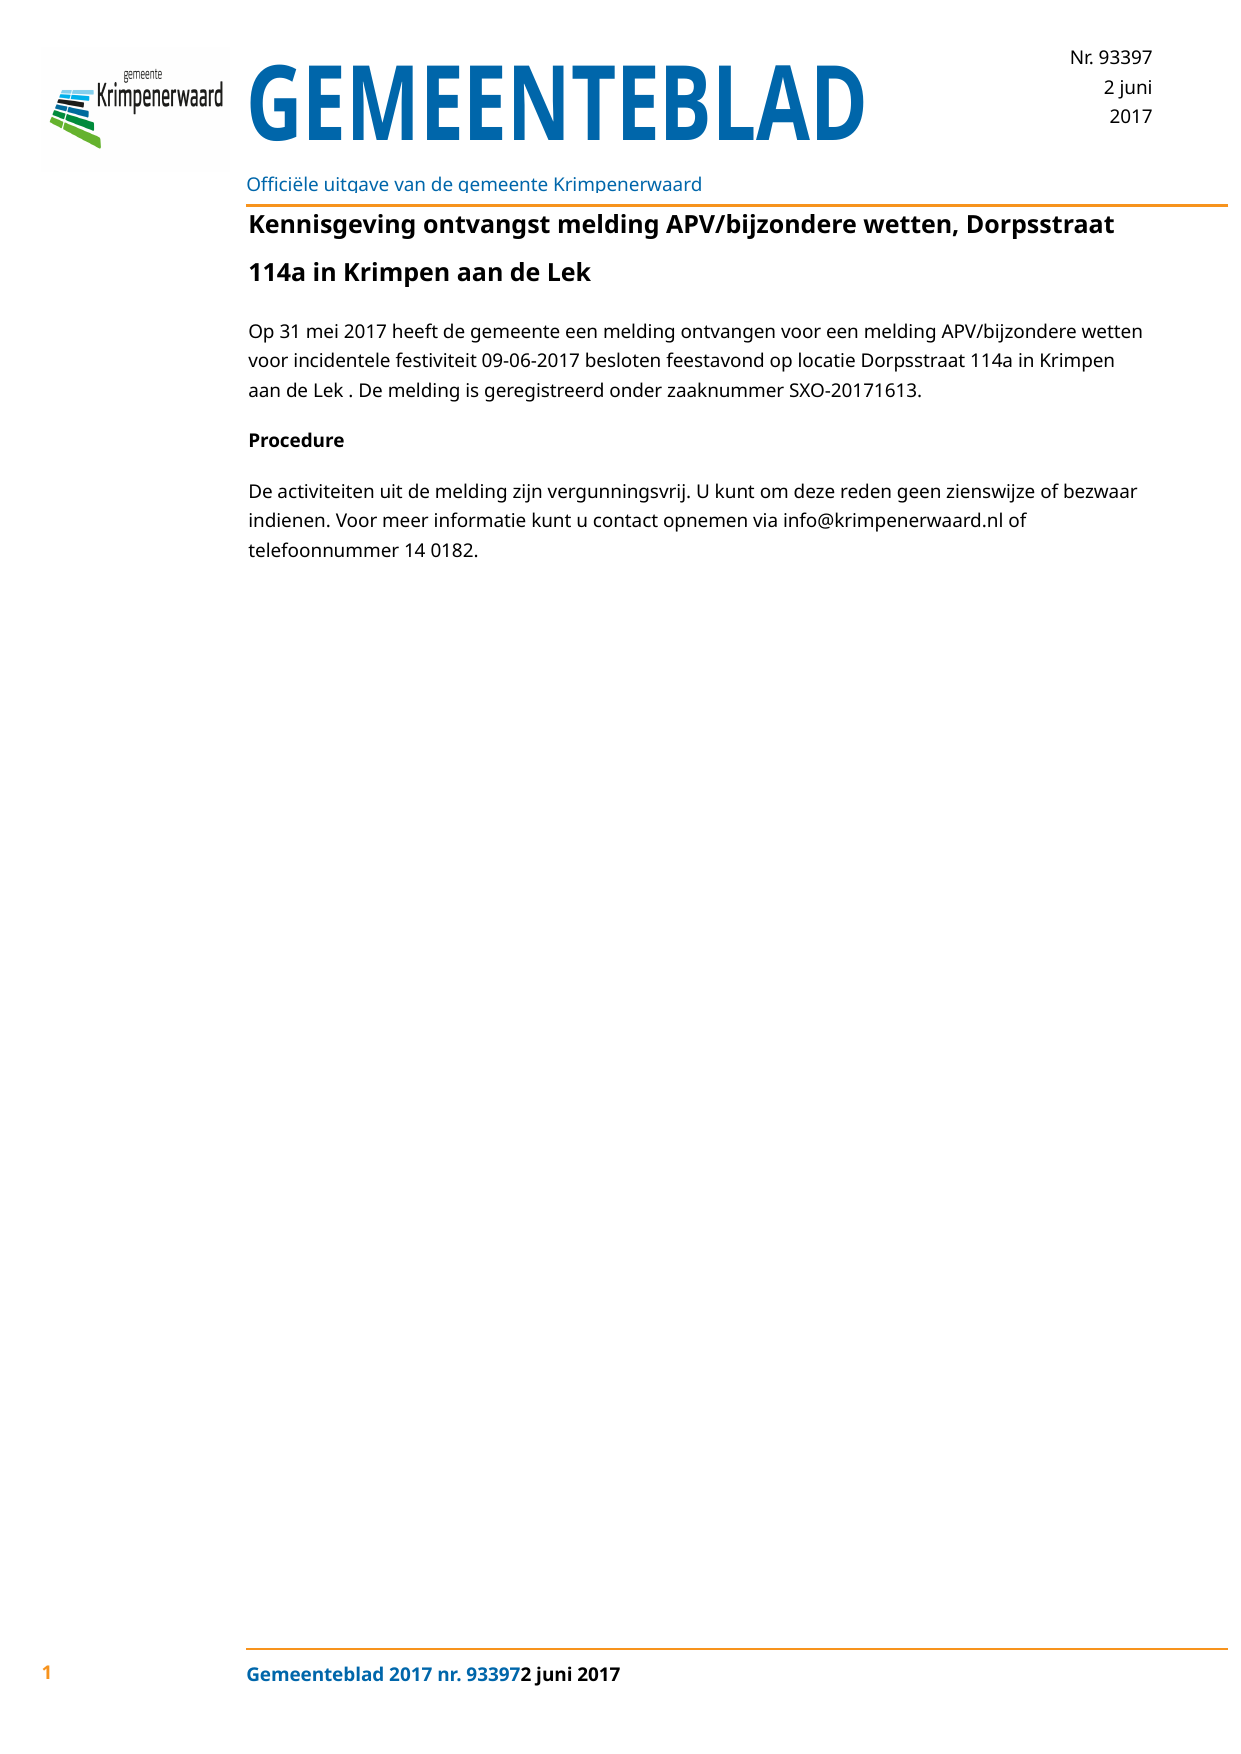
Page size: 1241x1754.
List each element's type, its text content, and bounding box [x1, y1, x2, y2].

text Kennisgeving ontvangst melding APV/bijzondere wetten, Dorpsstraat 114a in Krimpen aan de Lek [248, 207, 1152, 288]
text Op 31 mei 2017 heeft de gemeente een melding ontvangen voor een melding APV/bijzondere wetten voor incidentele festiviteit 09-06-2017 besloten feestavond op locatie Dorpsstraat 114a in Krimpen aan de Lek . De melding is geregistreerd onder zaaknummer SXO-20171613. [248, 318, 1152, 403]
text De activiteiten uit de melding zijn vergunningsvrij. U kunt om deze reden geen zienswijze of bezwaar indienen. Voor meer informatie kunt u contact opnemen via info@krimpenerwaard.nl of telefoonnummer 14 0182. [248, 478, 1152, 563]
text Procedure [248, 427, 1152, 453]
picture [41, 47, 231, 172]
